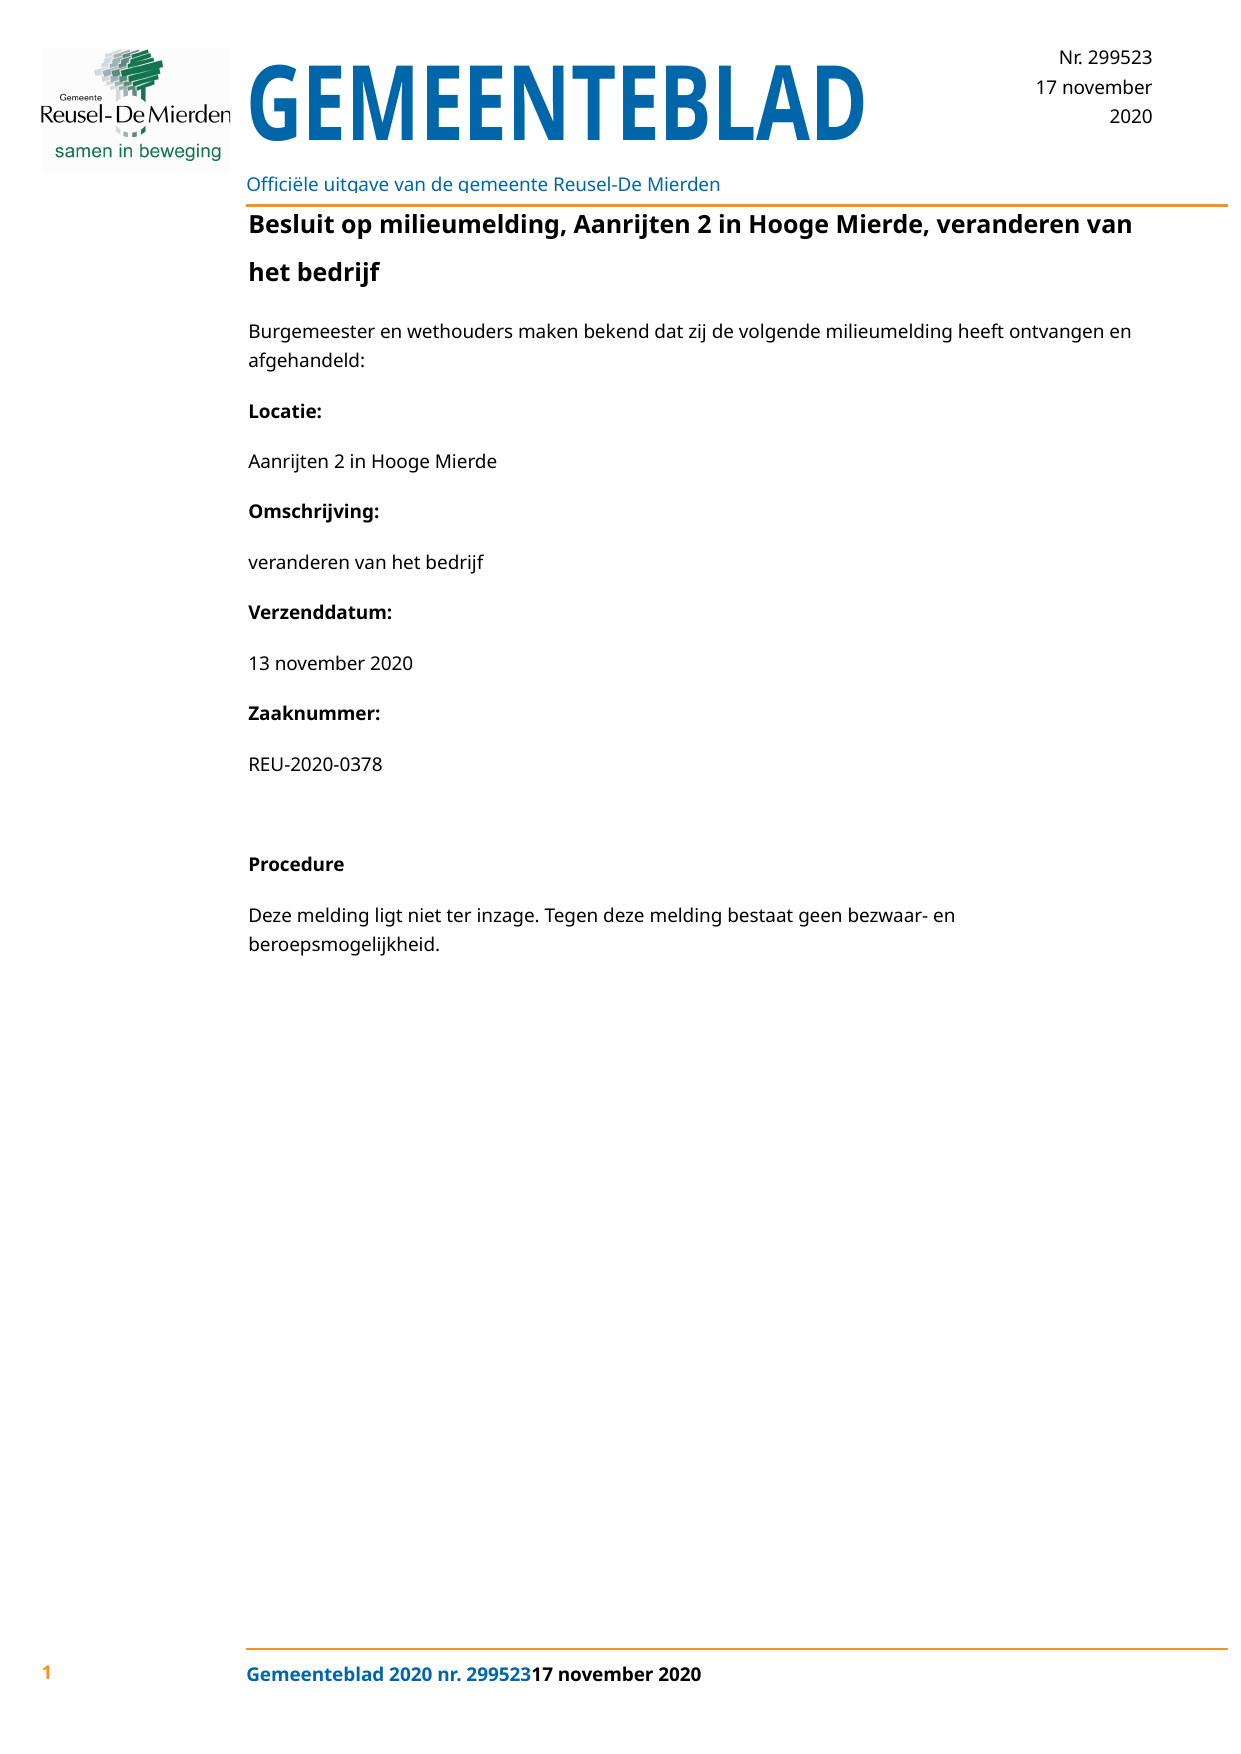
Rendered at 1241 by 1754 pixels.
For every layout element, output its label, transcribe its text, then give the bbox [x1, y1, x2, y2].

text Burgemeester en wethouders maken bekend dat zij de volgende milieumelding heeft ontvangen en afgehandeld: [248, 318, 1152, 373]
text veranderen van het bedrijf [248, 549, 1152, 575]
text Locatie: [248, 398, 1152, 424]
text REU-2020-0378 [248, 751, 1152, 777]
picture [41, 47, 231, 172]
text Verzenddatum: [248, 599, 1152, 625]
text Aanrijten 2 in Hooge Mierde [248, 448, 1152, 474]
text 13 november 2020 [248, 650, 1152, 676]
text Deze melding ligt niet ter inzage. Tegen deze melding bestaat geen bezwaar- en beroepsmogelijkheid. [248, 902, 1152, 957]
text Procedure [248, 852, 1152, 877]
text Omschrijving: [248, 499, 1152, 524]
text Besluit op milieumelding, Aanrijten 2 in Hooge Mierde, veranderen van het bedrijf [248, 207, 1152, 288]
text Zaaknummer: [248, 700, 1152, 726]
